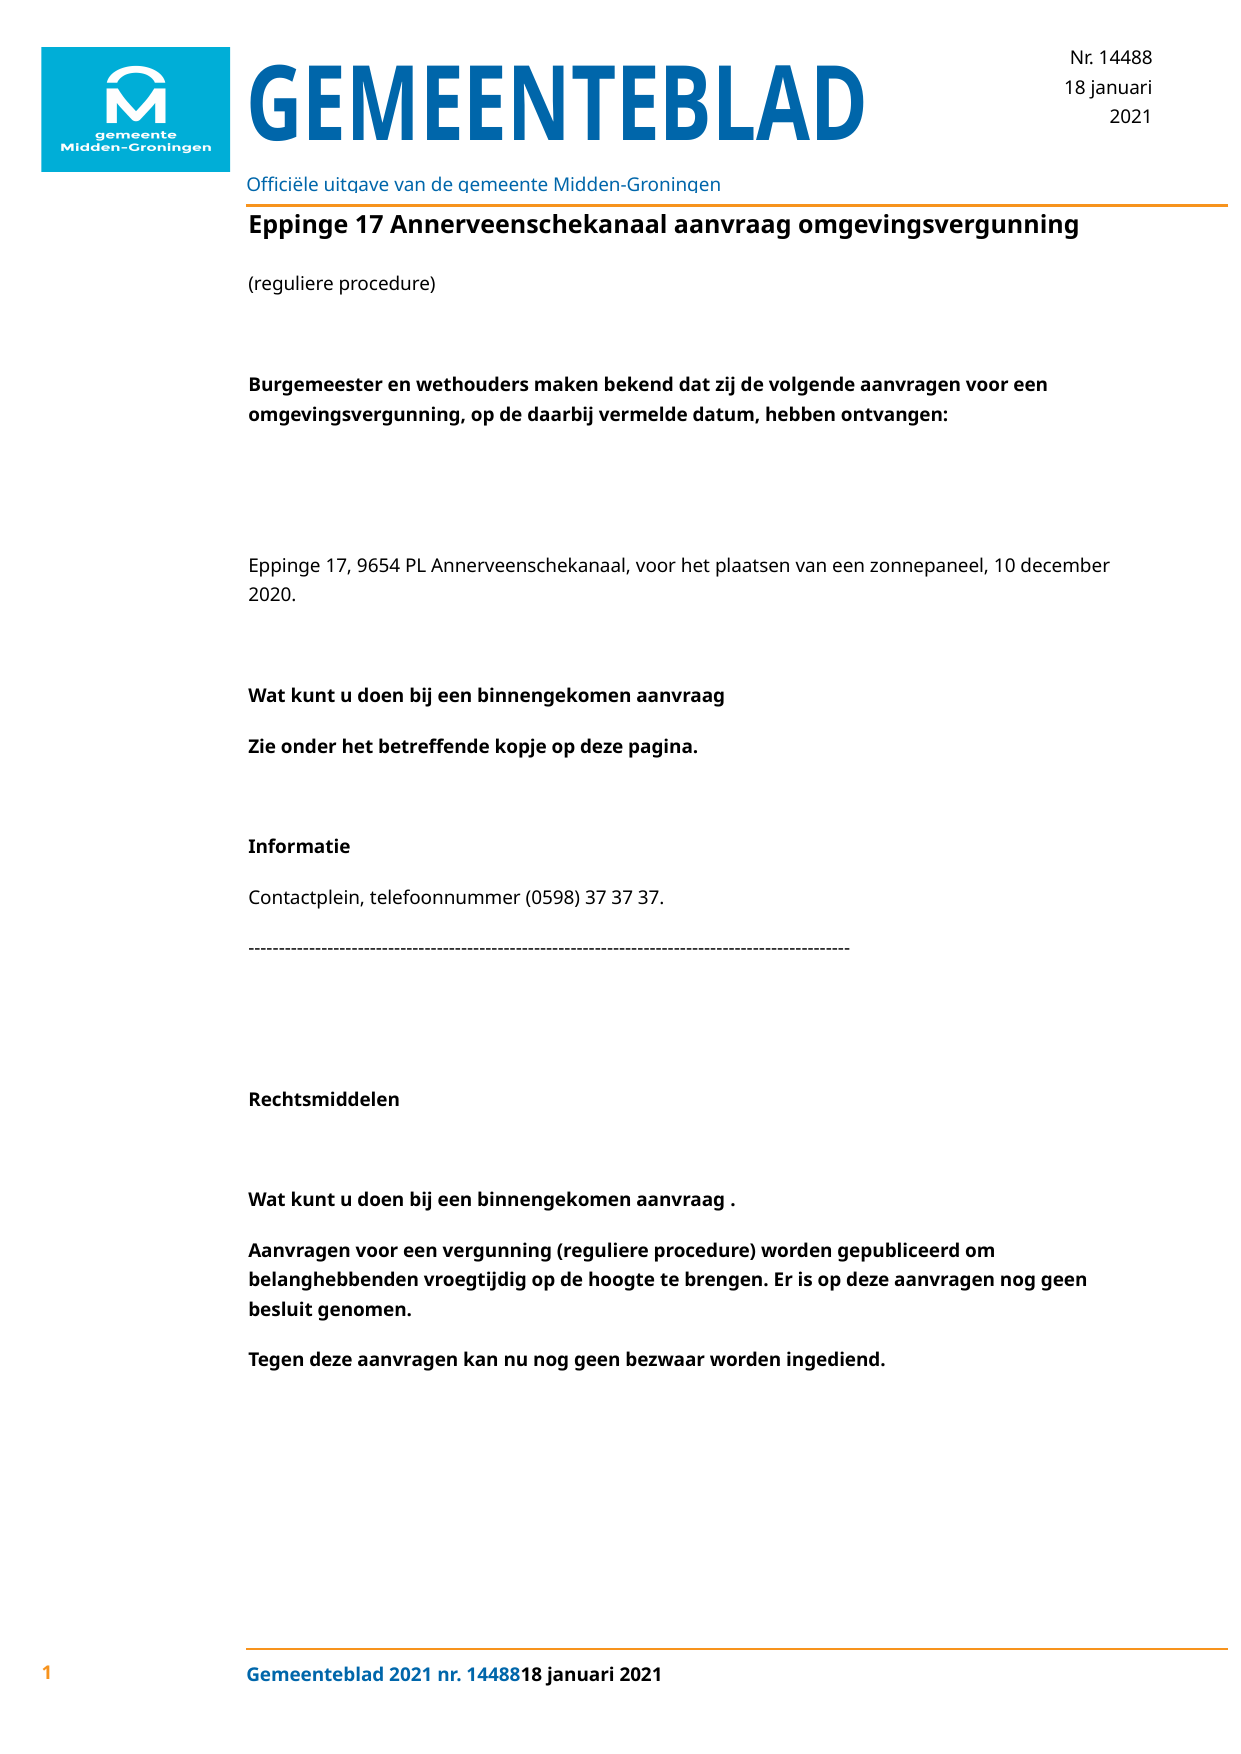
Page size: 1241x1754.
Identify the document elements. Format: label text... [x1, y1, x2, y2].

text Contactplein, telefoonnummer (0598) 37 37 37. [248, 884, 1152, 910]
text Rechtsmiddelen [248, 1086, 1152, 1111]
text Zie onder het betreffende kopje op deze pagina. [248, 733, 1152, 758]
picture [184, 146, 190, 153]
text Wat kunt u doen bij een binnengekomen aanvraag . [248, 1187, 1152, 1212]
picture [108, 66, 164, 82]
text (reguliere procedure) [248, 270, 1152, 296]
text Wat kunt u doen bij een binnengekomen aanvraag [248, 682, 1152, 708]
text Eppinge 17 Annerveenschekanaal aanvraag omgevingsvergunning [248, 207, 1152, 241]
text Tegen deze aanvragen kan nu nog geen bezwaar worden ingediend. [248, 1347, 1152, 1372]
text --------------------------------------------------------------------------------------------------- [248, 934, 1152, 960]
text Eppinge 17, 9654 PL Annerveenschekanaal, voor het plaatsen van een zonnepaneel, 10 december 2020. [248, 552, 1152, 607]
text Aanvragen voor een vergunning (reguliere procedure) worden gepubliceerd om belanghebbenden vroegtijdig op de hoogte te brengen. Er is op deze aanvragen nog geen besluit genomen. [248, 1237, 1152, 1322]
text Burgemeester en wethouders maken bekend dat zij de volgende aanvragen voor een omgevingsvergunning, op de daarbij vermelde datum, hebben ontvangen: [248, 371, 1152, 426]
text Informatie [248, 834, 1152, 859]
picture [107, 89, 165, 122]
